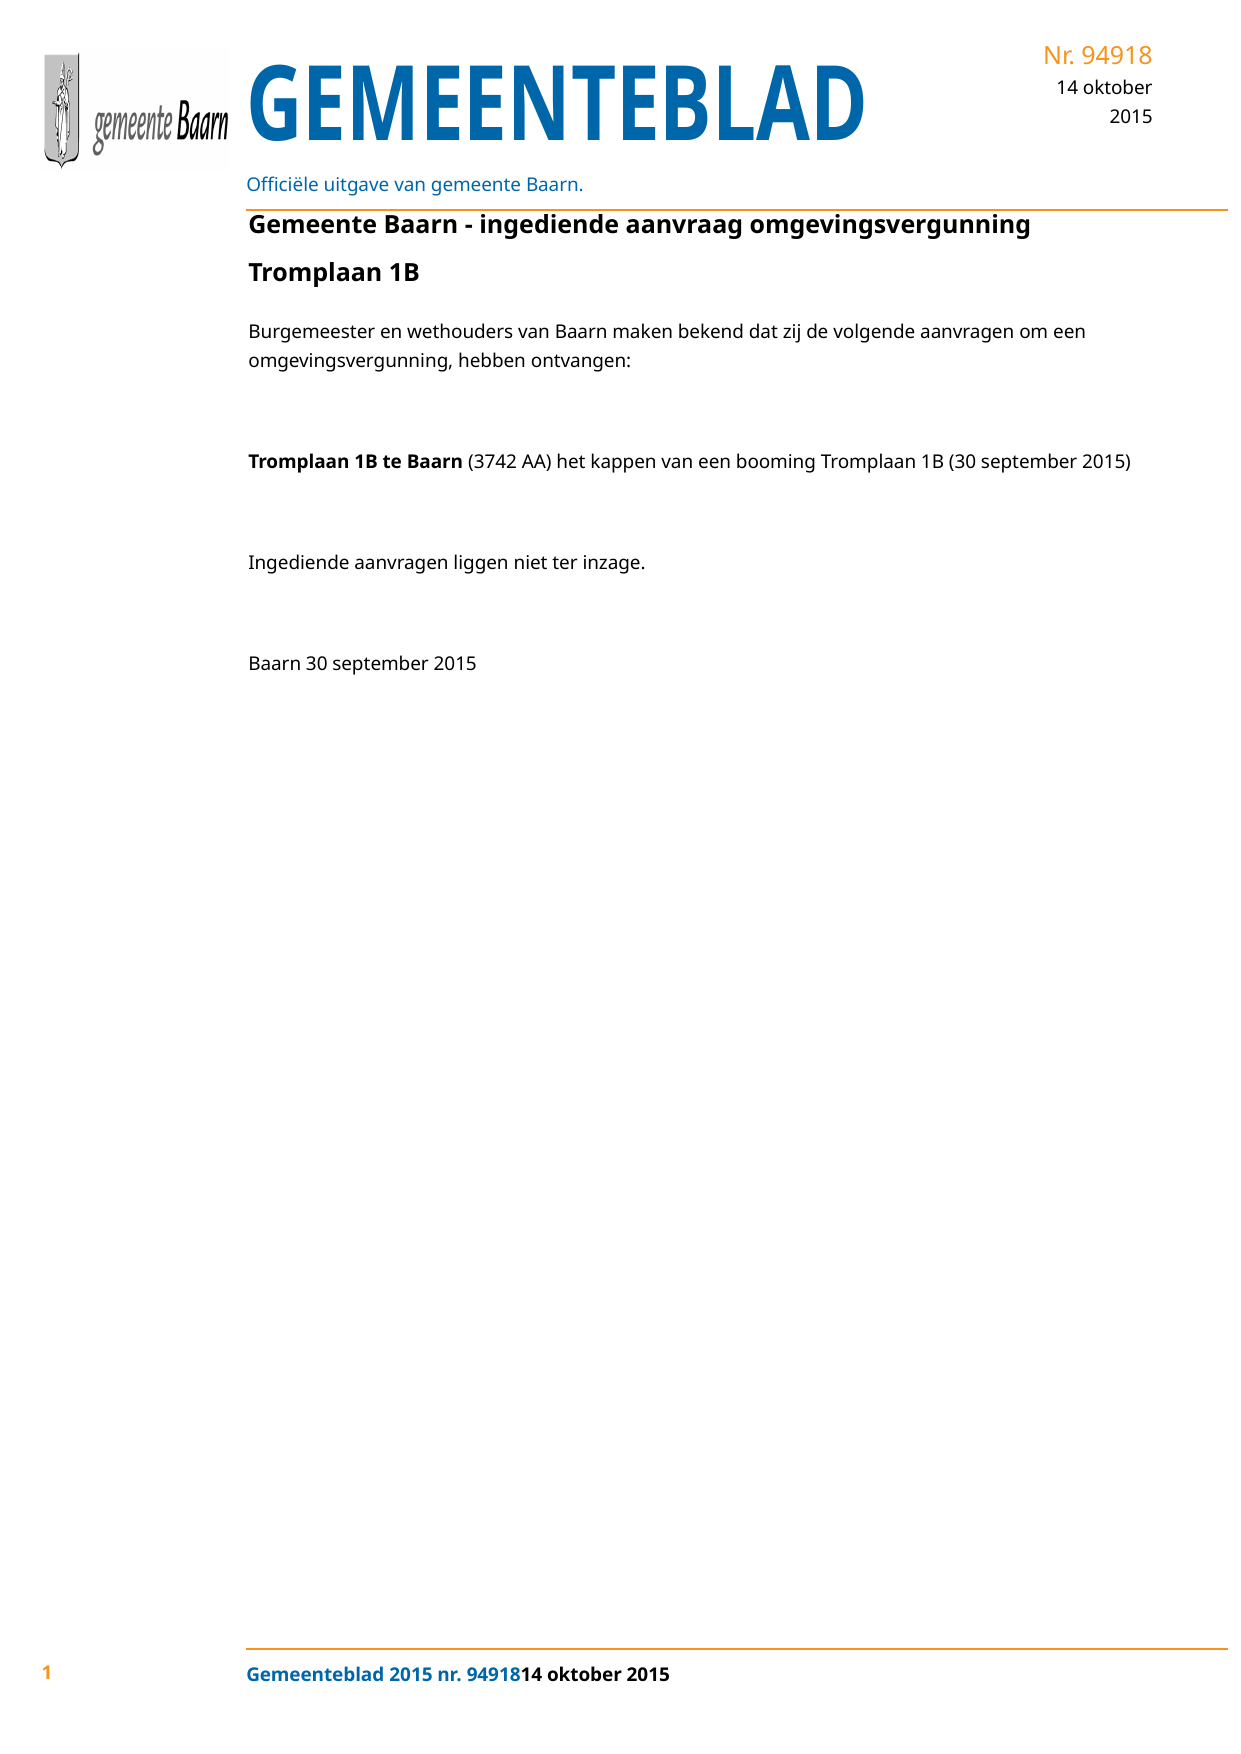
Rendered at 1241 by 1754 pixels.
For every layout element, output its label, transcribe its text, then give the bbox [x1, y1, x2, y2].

text Burgemeester en wethouders van Baarn maken bekend dat zij de volgende aanvragen om een omgevingsvergunning, hebben ontvangen: [248, 318, 1152, 373]
text Baarn 30 september 2015 [248, 650, 1152, 676]
picture [41, 47, 231, 172]
text Ingediende aanvragen liggen niet ter inzage. [248, 549, 1152, 575]
text Tromplaan 1B te Baarn (3742 AA) het kappen van een booming Tromplaan 1B (30 september 2015) [248, 448, 1152, 474]
text Gemeente Baarn - ingediende aanvraag omgevingsvergunning Tromplaan 1B [248, 211, 1152, 288]
